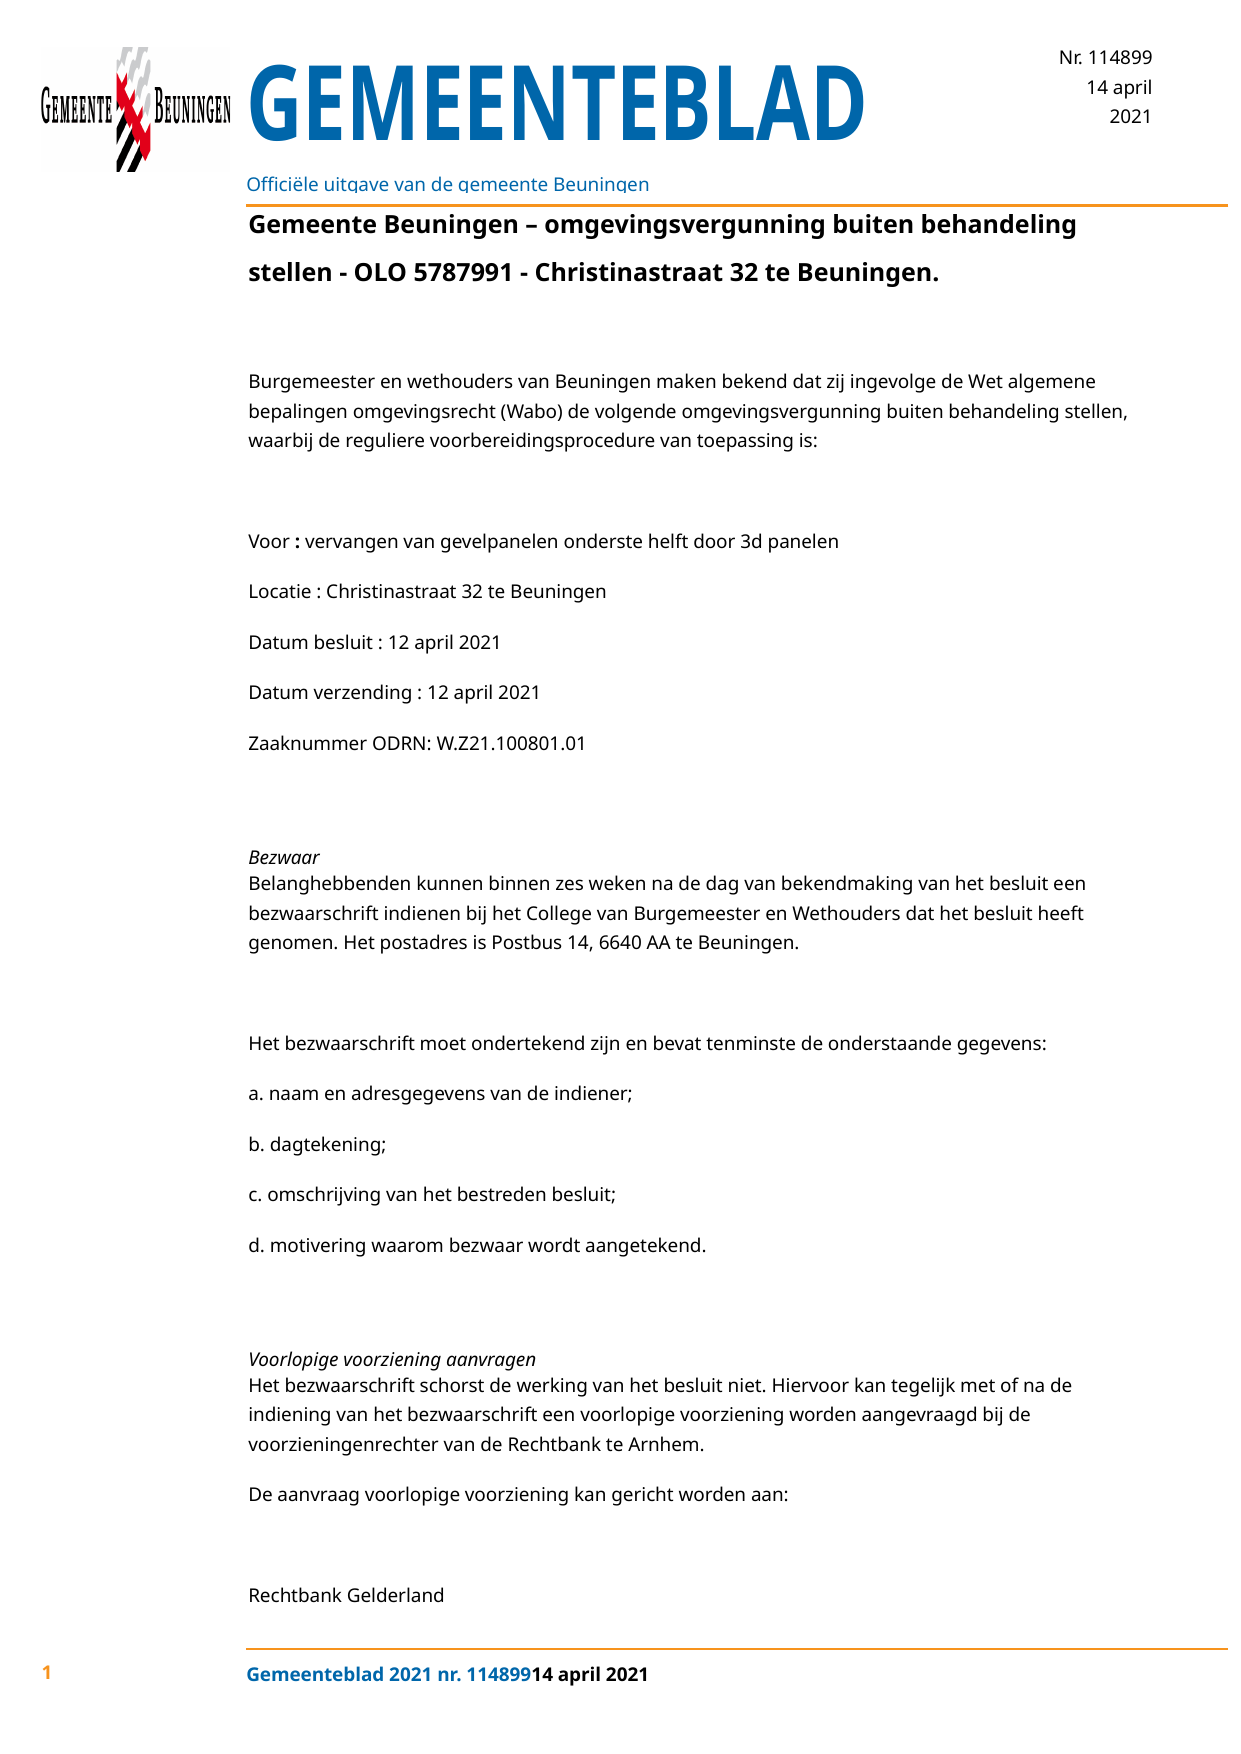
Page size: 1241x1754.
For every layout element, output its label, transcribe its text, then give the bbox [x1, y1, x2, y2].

text Zaaknummer ODRN: W.Z21.100801.01 [248, 730, 1152, 756]
text Gemeente Beuningen – omgevingsvergunning buiten behandeling stellen - OLO 5787991 - Christinastraat 32 te Beuningen. [248, 207, 1152, 288]
text Locatie : Christinastraat 32 te Beuningen [248, 579, 1152, 604]
text a. naam en adresgegevens van de indiener; [248, 1081, 1152, 1106]
text Het bezwaarschrift schorst de werking van het besluit niet. Hiervoor kan tegelijk met of na de indiening van het bezwaarschrift een voorlopige voorziening worden aangevraagd bij de voorzieningenrechter van de Rechtbank te Arnhem. [248, 1372, 1152, 1457]
text Burgemeester en wethouders van Beuningen maken bekend dat zij ingevolge de Wet algemene bepalingen omgevingsrecht (Wabo) de volgende omgevingsvergunning buiten behandeling stellen, waarbij de reguliere voorbereidingsprocedure van toepassing is: [248, 368, 1152, 453]
text Rechtbank Gelderland [248, 1582, 1152, 1608]
text Voorlopige voorziening aanvragen [248, 1346, 1152, 1372]
text Voor : vervangen van gevelpanelen onderste helft door 3d panelen [248, 528, 1152, 554]
text Belanghebbenden kunnen binnen zes weken na de dag van bekendmaking van het besluit een bezwaarschrift indienen bij het College van Burgemeester en Wethouders dat het besluit heeft genomen. Het postadres is Postbus 14, 6640 AA te Beuningen. [248, 870, 1152, 955]
text Datum verzending : 12 april 2021 [248, 679, 1152, 705]
text d. motivering waarom bezwaar wordt aangetekend. [248, 1232, 1152, 1257]
text b. dagtekening; [248, 1131, 1152, 1157]
text Bezwaar [248, 844, 1152, 870]
text De aanvraag voorlopige voorziening kan gericht worden aan: [248, 1481, 1152, 1507]
text Datum besluit : 12 april 2021 [248, 629, 1152, 655]
text Het bezwaarschrift moet ondertekend zijn en bevat tenminste de onderstaande gegevens: [248, 1030, 1152, 1056]
text c. omschrijving van het bestreden besluit; [248, 1181, 1152, 1207]
picture [41, 47, 231, 172]
